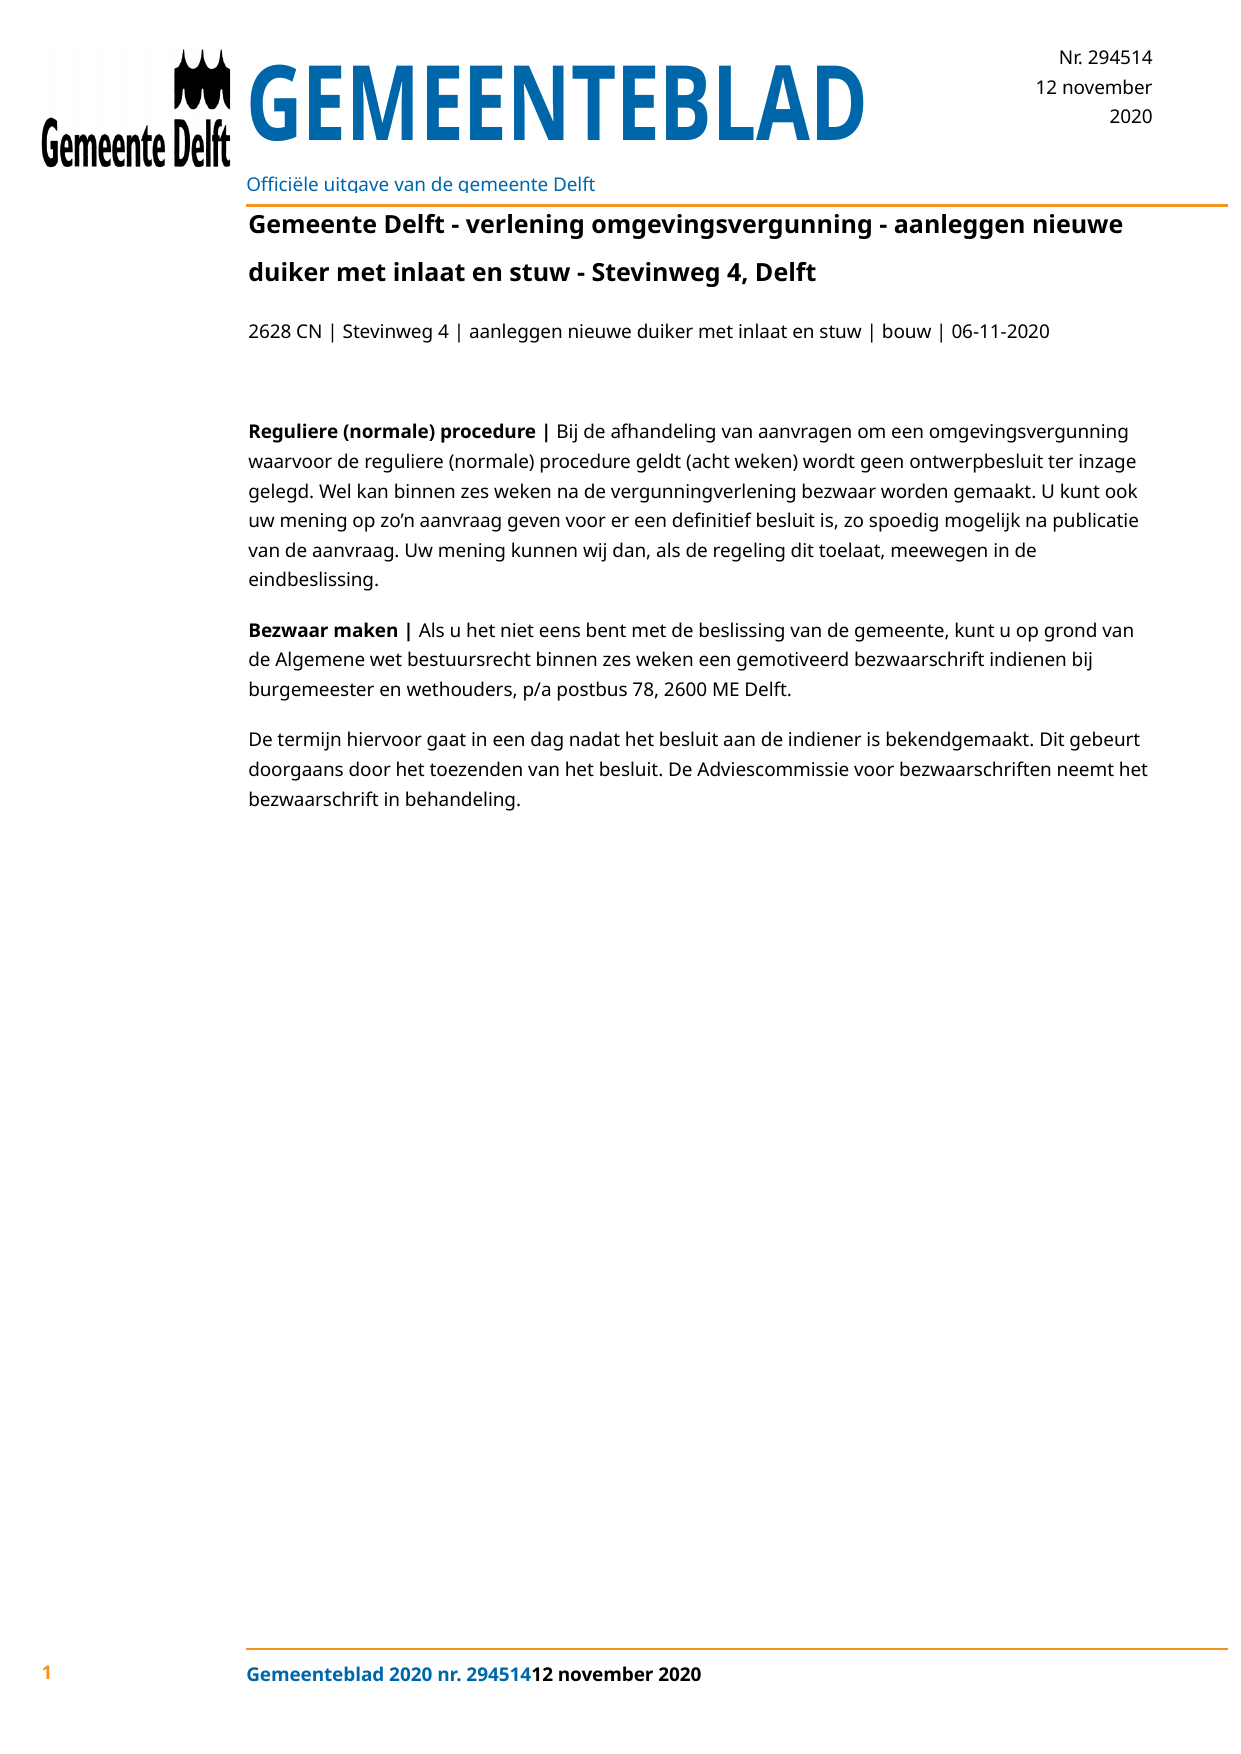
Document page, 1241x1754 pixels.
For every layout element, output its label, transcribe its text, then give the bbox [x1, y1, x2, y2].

text Reguliere (normale) procedure | Bij de afhandeling van aanvragen om een omgevingsvergunning waarvoor de reguliere (normale) procedure geldt (acht weken) wordt geen ontwerpbesluit ter inzage gelegd. Wel kan binnen zes weken na de vergunningverlening bezwaar worden gemaakt. U kunt ook uw mening op zo’n aanvraag geven voor er een definitief besluit is, zo spoedig mogelijk na publicatie van de aanvraag. Uw mening kunnen wij dan, als de regeling dit toelaat, meewegen in de eindbeslissing. [248, 419, 1152, 592]
text 2628 CN | Stevinweg 4 | aanleggen nieuwe duiker met inlaat en stuw | bouw | 06-11-2020 [248, 318, 1152, 344]
text Gemeente Delft - verlening omgevingsvergunning - aanleggen nieuwe duiker met inlaat en stuw - Stevinweg 4, Delft [248, 207, 1152, 288]
text Bezwaar maken | Als u het niet eens bent met de beslissing van de gemeente, kunt u op grond van de Algemene wet bestuursrecht binnen zes weken een gemotiveerd bezwaarschrift indienen bij burgemeester en wethouders, p/a postbus 78, 2600 ME Delft. [248, 617, 1152, 702]
picture [41, 47, 231, 172]
text De termijn hiervoor gaat in een dag nadat het besluit aan de indiener is bekendgemaakt. Dit gebeurt doorgaans door het toezenden van het besluit. De Adviescommissie voor bezwaarschriften neemt het bezwaarschrift in behandeling. [248, 727, 1152, 812]
